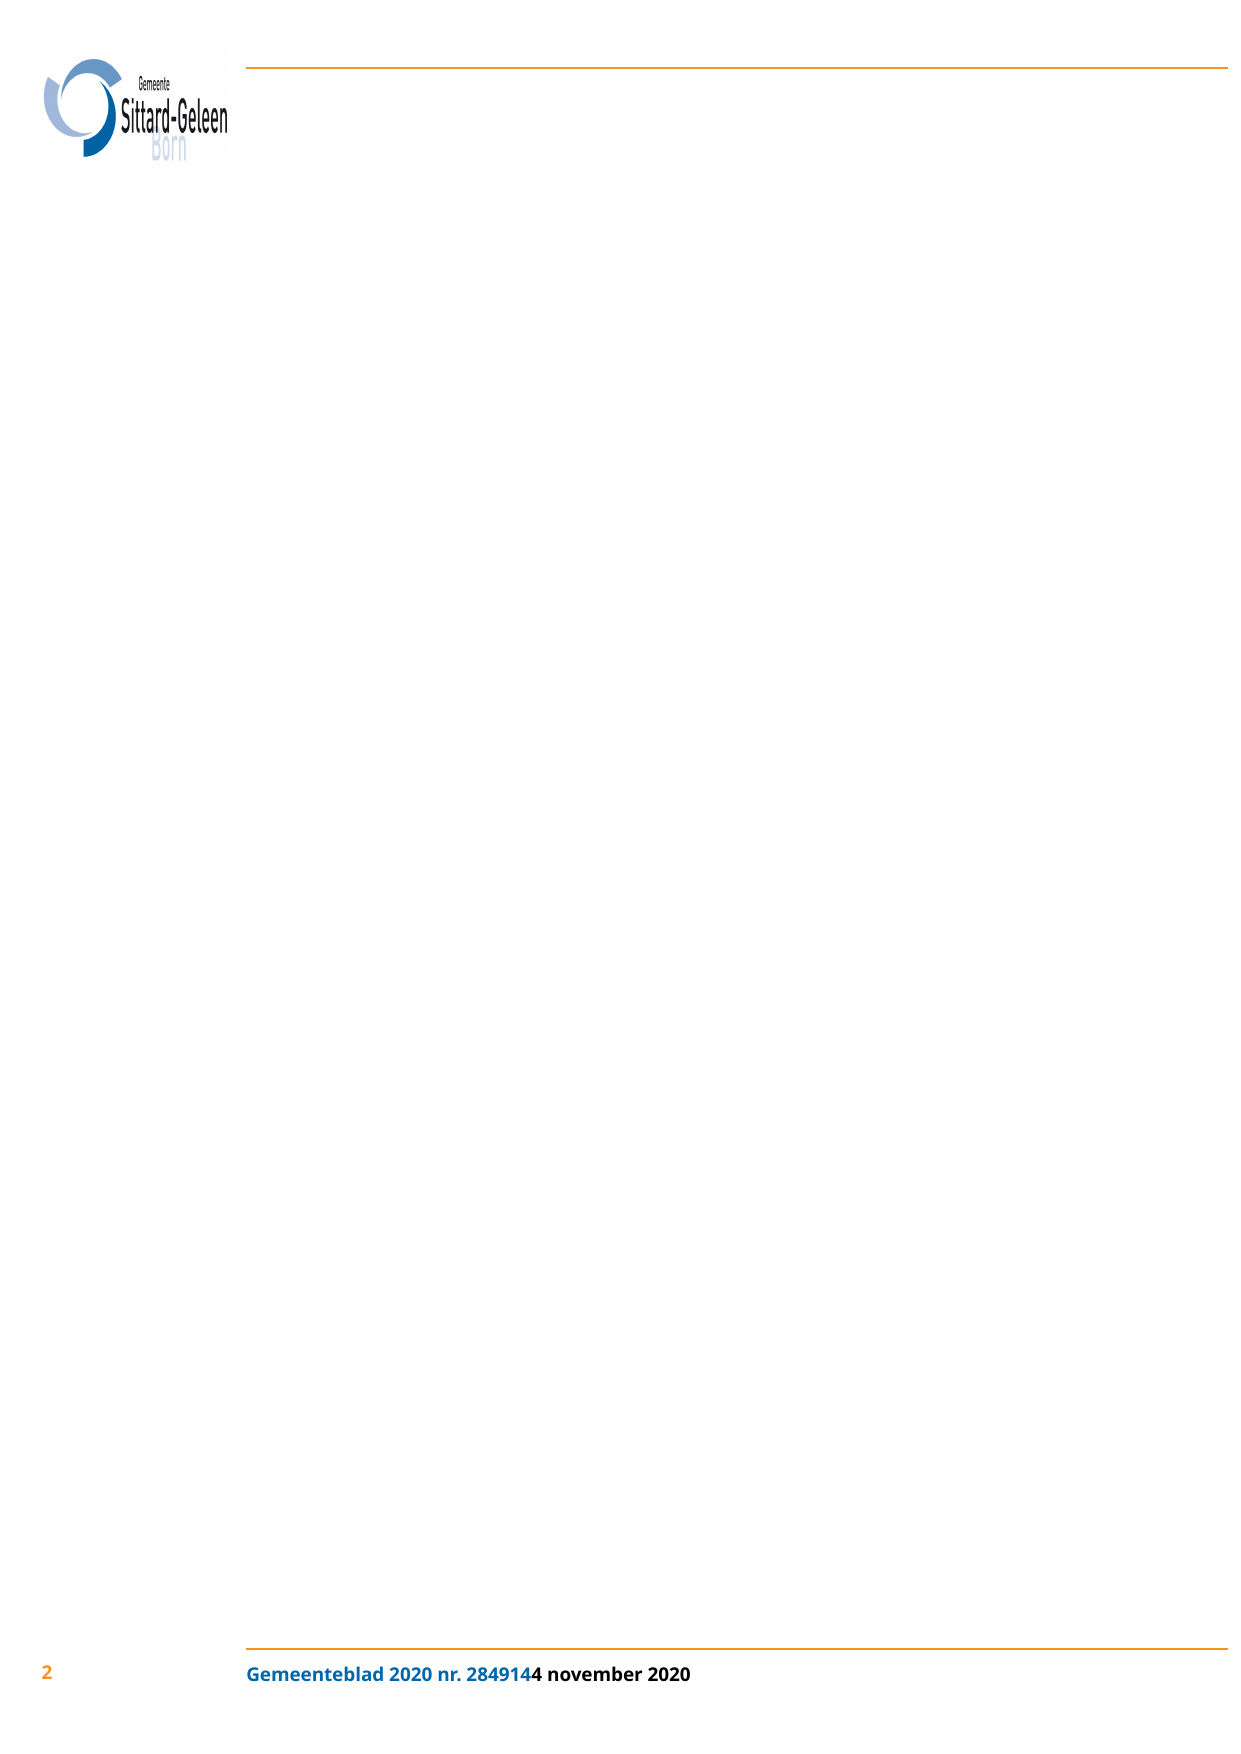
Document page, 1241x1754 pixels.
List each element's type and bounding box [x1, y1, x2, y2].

picture [41, 47, 231, 172]
